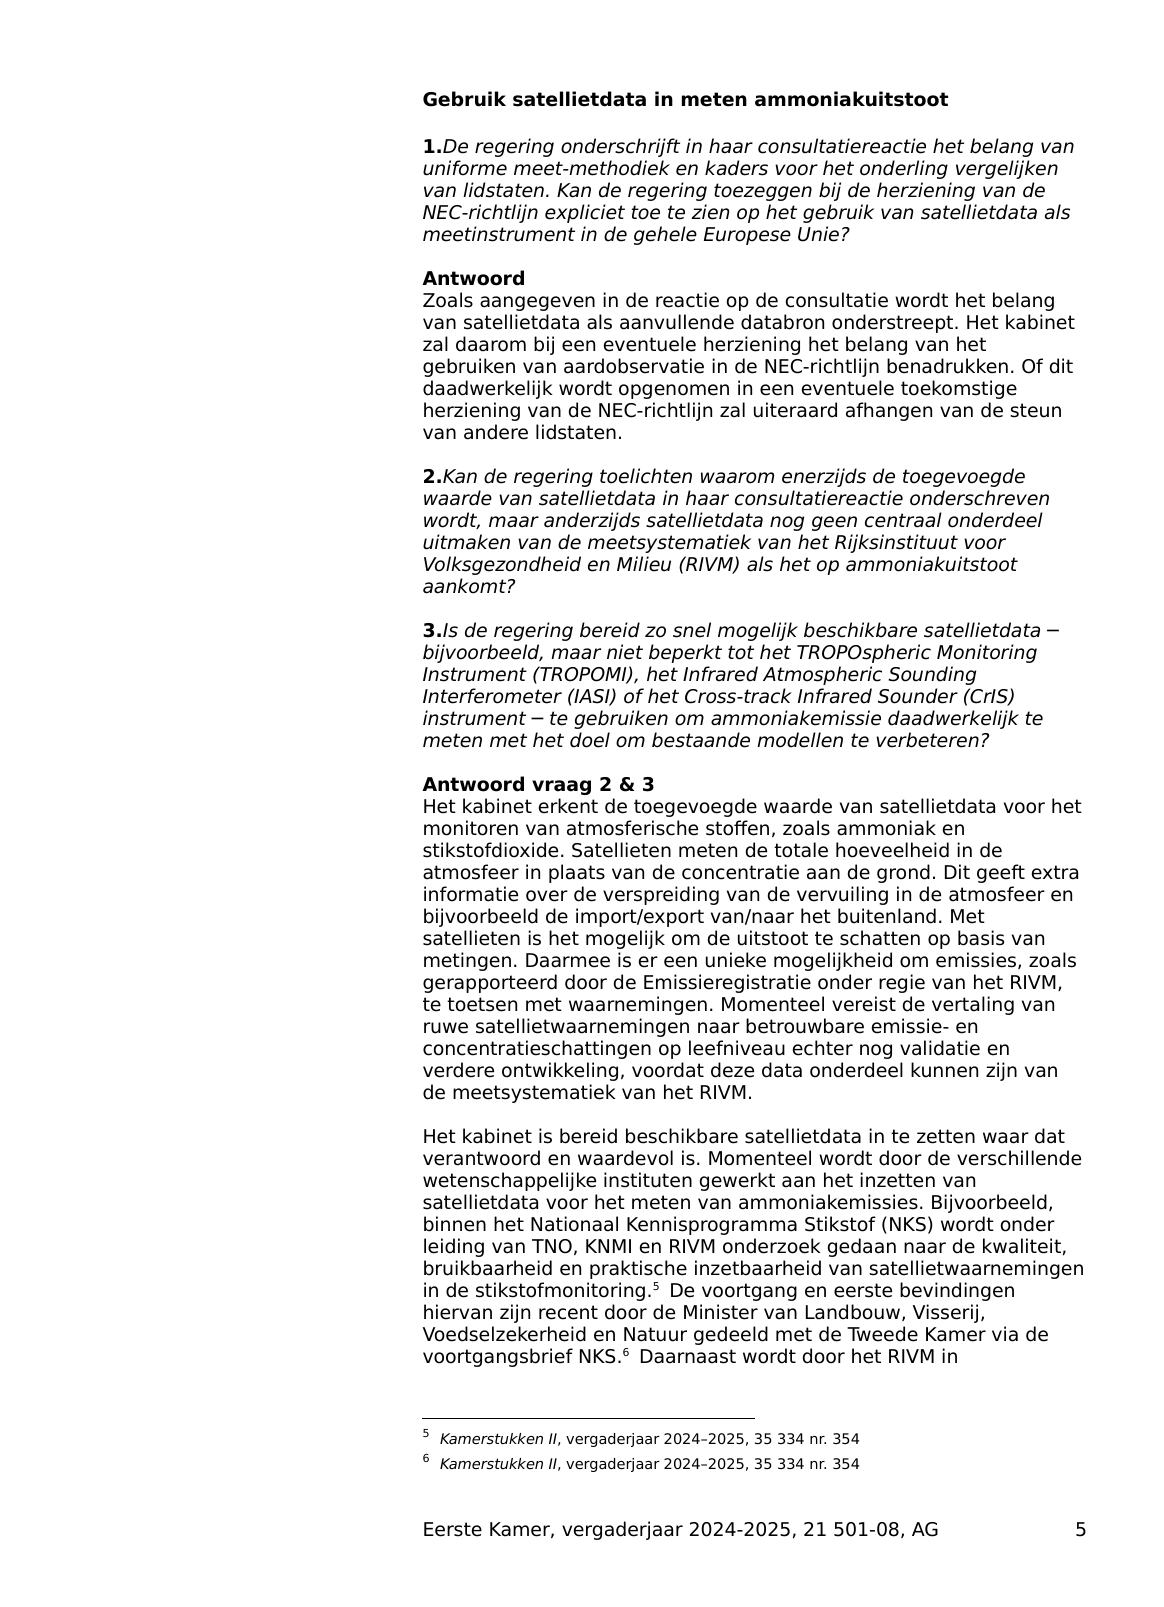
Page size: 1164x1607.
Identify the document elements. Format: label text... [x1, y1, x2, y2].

text Antwoord [422, 268, 1087, 290]
text Kamerstukken II, vergaderjaar 2024–2025, 35 334 nr. 354 [422, 1452, 1087, 1474]
text Zoals aangegeven in de reactie op de consultatie wordt het belang van satellietdata als aanvullende databron onderstreept. Het kabinet zal daarom bij een eventuele herziening het belang van het gebruiken van aardobservatie in de NEC-richtlijn benadrukken. Of dit daadwerkelijk wordt opgenomen in een eventuele toekomstige herziening van de NEC-richtlijn zal uiteraard afhangen van de steun van andere lidstaten. [422, 290, 1087, 444]
text 2.Kan de regering toelichten waarom enerzijds de toegevoegde waarde van satellietdata in haar consultatiereactie onderschreven wordt, maar anderzijds satellietdata nog geen centraal onderdeel uitmaken van de meetsystematiek van het Rijksinstituut voor Volksgezondheid en Milieu (RIVM) als het op ammoniakuitstoot aankomt? [422, 466, 1087, 598]
text Het kabinet erkent de toegevoegde waarde van satellietdata voor het monitoren van atmosferische stoffen, zoals ammoniak en stikstofdioxide. Satellieten meten de totale hoeveelheid in de atmosfeer in plaats van de concentratie aan de grond. Dit geeft extra informatie over de verspreiding van de vervuiling in de atmosfeer en bijvoorbeeld de import/export van/naar het buitenland. Met satellieten is het mogelijk om de uitstoot te schatten op basis van metingen. Daarmee is er een unieke mogelijkheid om emissies, zoals gerapporteerd door de Emissieregistratie onder regie van het RIVM, te toetsen met waarnemingen. Momenteel vereist de vertaling van ruwe satellietwaarnemingen naar betrouwbare emissie- en concentratieschattingen op leefniveau echter nog validatie en verdere ontwikkeling, voordat deze data onderdeel kunnen zijn van de meetsystematiek van het RIVM. [422, 796, 1087, 1104]
subtitle Gebruik satellietdata in meten ammoniakuitstoot [422, 89, 1087, 111]
text 3.Is de regering bereid zo snel mogelijk beschikbare satellietdata ─ bijvoorbeeld, maar niet beperkt tot het TROPOspheric Monitoring Instrument (TROPOMI), het Infrared Atmospheric Sounding Interferometer (IASI) of het Cross-track Infrared Sounder (CrIS) instrument ─ te gebruiken om ammoniakemissie daadwerkelijk te meten met het doel om bestaande modellen te verbeteren? [422, 620, 1087, 752]
text Het kabinet is bereid beschikbare satellietdata in te zetten waar dat verantwoord en waardevol is. Momenteel wordt door de verschillende wetenschappelijke instituten gewerkt aan het inzetten van satellietdata voor het meten van ammoniakemissies. Bijvoorbeeld, binnen het Nationaal Kennisprogramma Stikstof (NKS) wordt onder leiding van TNO, KNMI en RIVM onderzoek gedaan naar de kwaliteit, bruikbaarheid en praktische inzetbaarheid van satellietwaarnemingen in de stikstofmonitoring. De voortgang en eerste bevindingen hiervan zijn recent door de Minister van Landbouw, Visserij, Voedselzekerheid en Natuur gedeeld met de Tweede Kamer via de voortgangsbrief NKS. Daarnaast wordt door het RIVM in [422, 1126, 1087, 1368]
text Antwoord vraag 2 & 3 [422, 774, 1087, 796]
text 1.De regering onderschrijft in haar consultatiereactie het belang van uniforme meet-methodiek en kaders voor het onderling vergelijken van lidstaten. Kan de regering toezeggen bij de herziening van de NEC-richtlijn expliciet toe te zien op het gebruik van satellietdata als meetinstrument in de gehele Europese Unie? [422, 136, 1087, 246]
text Kamerstukken II, vergaderjaar 2024–2025, 35 334 nr. 354 [422, 1427, 1087, 1449]
